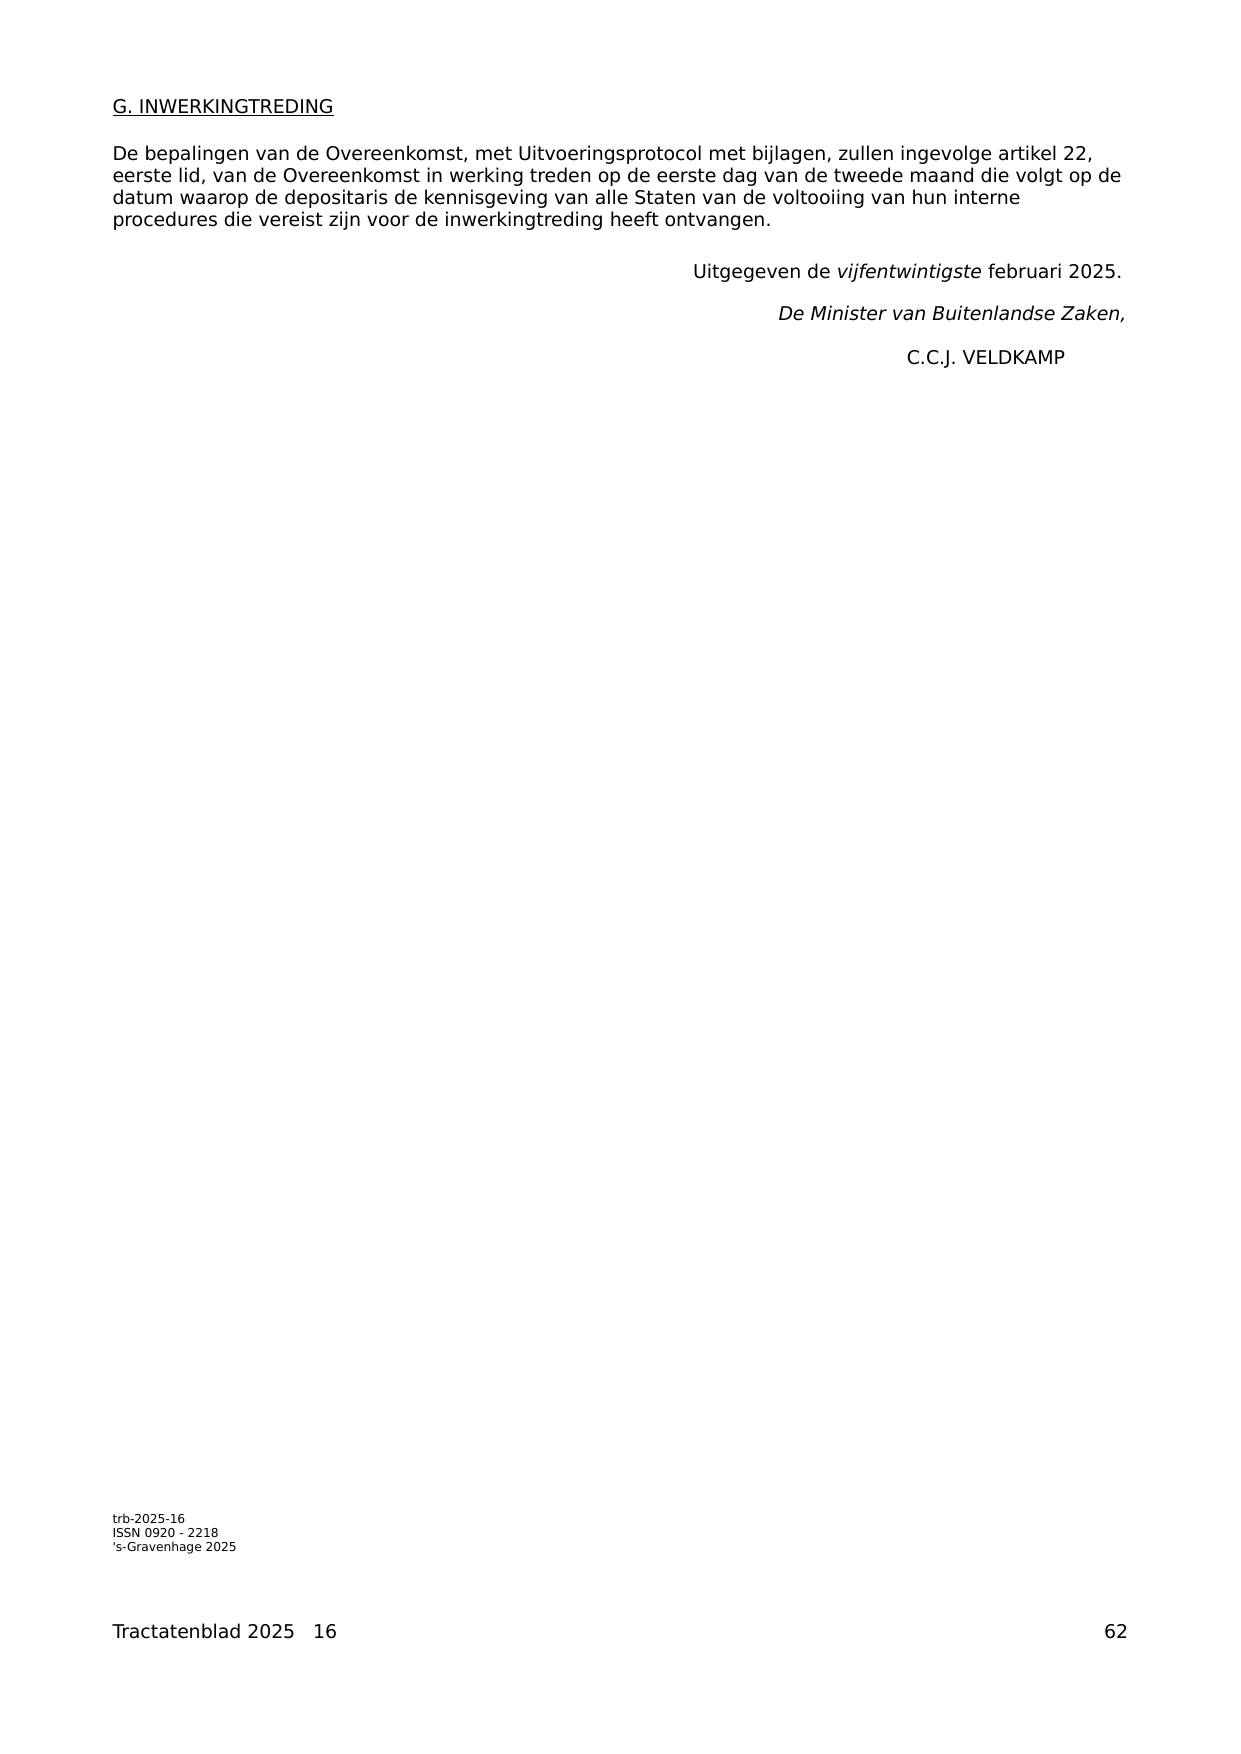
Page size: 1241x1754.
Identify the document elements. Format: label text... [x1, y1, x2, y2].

text ISSN 0920 - 2218 [112, 1526, 346, 1540]
text Uitgegeven de vijfentwintigste februari 2025. [112, 261, 1128, 283]
text 's-Gravenhage 2025 [112, 1540, 346, 1554]
subtitle G. INWERKINGTREDING [112, 96, 1128, 118]
text De Minister van Buitenlandse Zaken, C.C.J. VELDKAMP [112, 303, 1128, 369]
text trb-2025-16 [112, 1512, 346, 1526]
text De bepalingen van de Overeenkomst, met Uitvoeringsprotocol met bijlagen, zullen ingevolge artikel 22, eerste lid, van de Overeenkomst in werking treden op de eerste dag van de tweede maand die volgt op de datum waarop de depositaris de kennisgeving van alle Staten van de voltooiing van hun interne procedures die vereist zijn voor de inwerkingtreding heeft ontvangen. [112, 143, 1128, 231]
